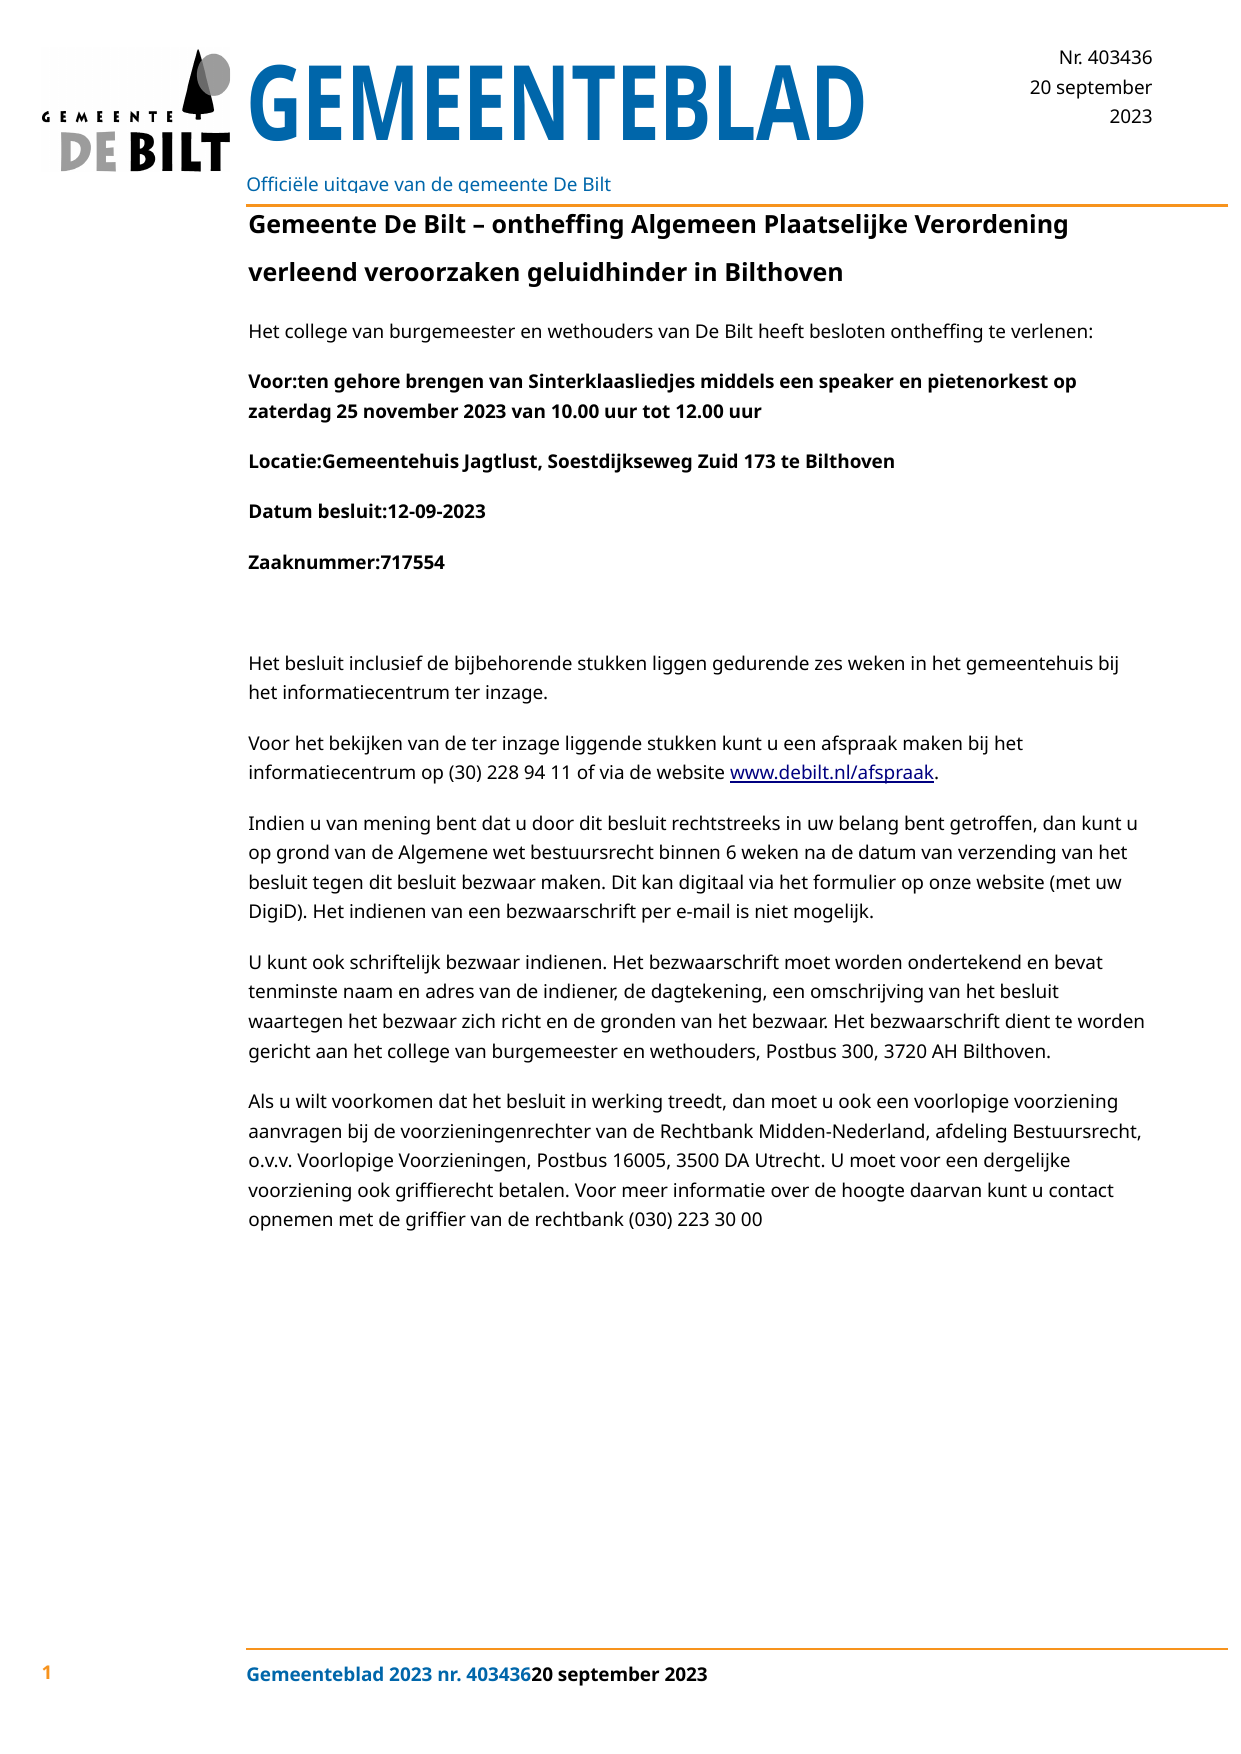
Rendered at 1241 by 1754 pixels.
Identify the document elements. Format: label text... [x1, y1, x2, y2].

text Het college van burgemeester en wethouders van De Bilt heeft besloten ontheffing te verlenen: [248, 318, 1152, 344]
text Voor:ten gehore brengen van Sinterklaasliedjes middels een speaker en pietenorkest op zaterdag 25 november 2023 van 10.00 uur tot 12.00 uur [248, 368, 1152, 424]
text Gemeente De Bilt – ontheffing Algemeen Plaatselijke Verordening verleend veroorzaken geluidhinder in Bilthoven [248, 207, 1152, 288]
text Zaaknummer:717554 [248, 549, 1152, 575]
picture [41, 47, 231, 172]
text Indien u van mening bent dat u door dit besluit rechtstreeks in uw belang bent getroffen, dan kunt u op grond van de Algemene wet bestuursrecht binnen 6 weken na de datum van verzending van het besluit tegen dit besluit bezwaar maken. Dit kan digitaal via het formulier op onze website (met uw DigiD). Het indienen van een bezwaarschrift per e-mail is niet mogelijk. [248, 810, 1152, 924]
text Voor het bekijken van de ter inzage liggende stukken kunt u een afspraak maken bij het informatiecentrum op (30) 228 94 11 of via de website www.debilt.nl/afspraak. [248, 730, 1152, 785]
text Als u wilt voorkomen dat het besluit in werking treedt, dan moet u ook een voorlopige voorziening aanvragen bij de voorzieningenrechter van de Rechtbank Midden-Nederland, afdeling Bestuursrecht, o.v.v. Voorlopige Voorzieningen, Postbus 16005, 3500 DA Utrecht. U moet voor een dergelijke voorziening ook griffierecht betalen. Voor meer informatie over de hoogte daarvan kunt u contact opnemen met de griffier van de rechtbank (030) 223 30 00 [248, 1088, 1152, 1232]
text Het besluit inclusief de bijbehorende stukken liggen gedurende zes weken in het gemeentehuis bij het informatiecentrum ter inzage. [248, 650, 1152, 705]
text Locatie:Gemeentehuis Jagtlust, Soestdijkseweg Zuid 173 te Bilthoven [248, 448, 1152, 474]
text Datum besluit:12-09-2023 [248, 499, 1152, 524]
text U kunt ook schriftelijk bezwaar indienen. Het bezwaarschrift moet worden ondertekend en bevat tenminste naam en adres van de indiener, de dagtekening, een omschrijving van het besluit waartegen het bezwaar zich richt en de gronden van het bezwaar. Het bezwaarschrift dient te worden gericht aan het college van burgemeester en wethouders, Postbus 300, 3720 AH Bilthoven. [248, 949, 1152, 1064]
